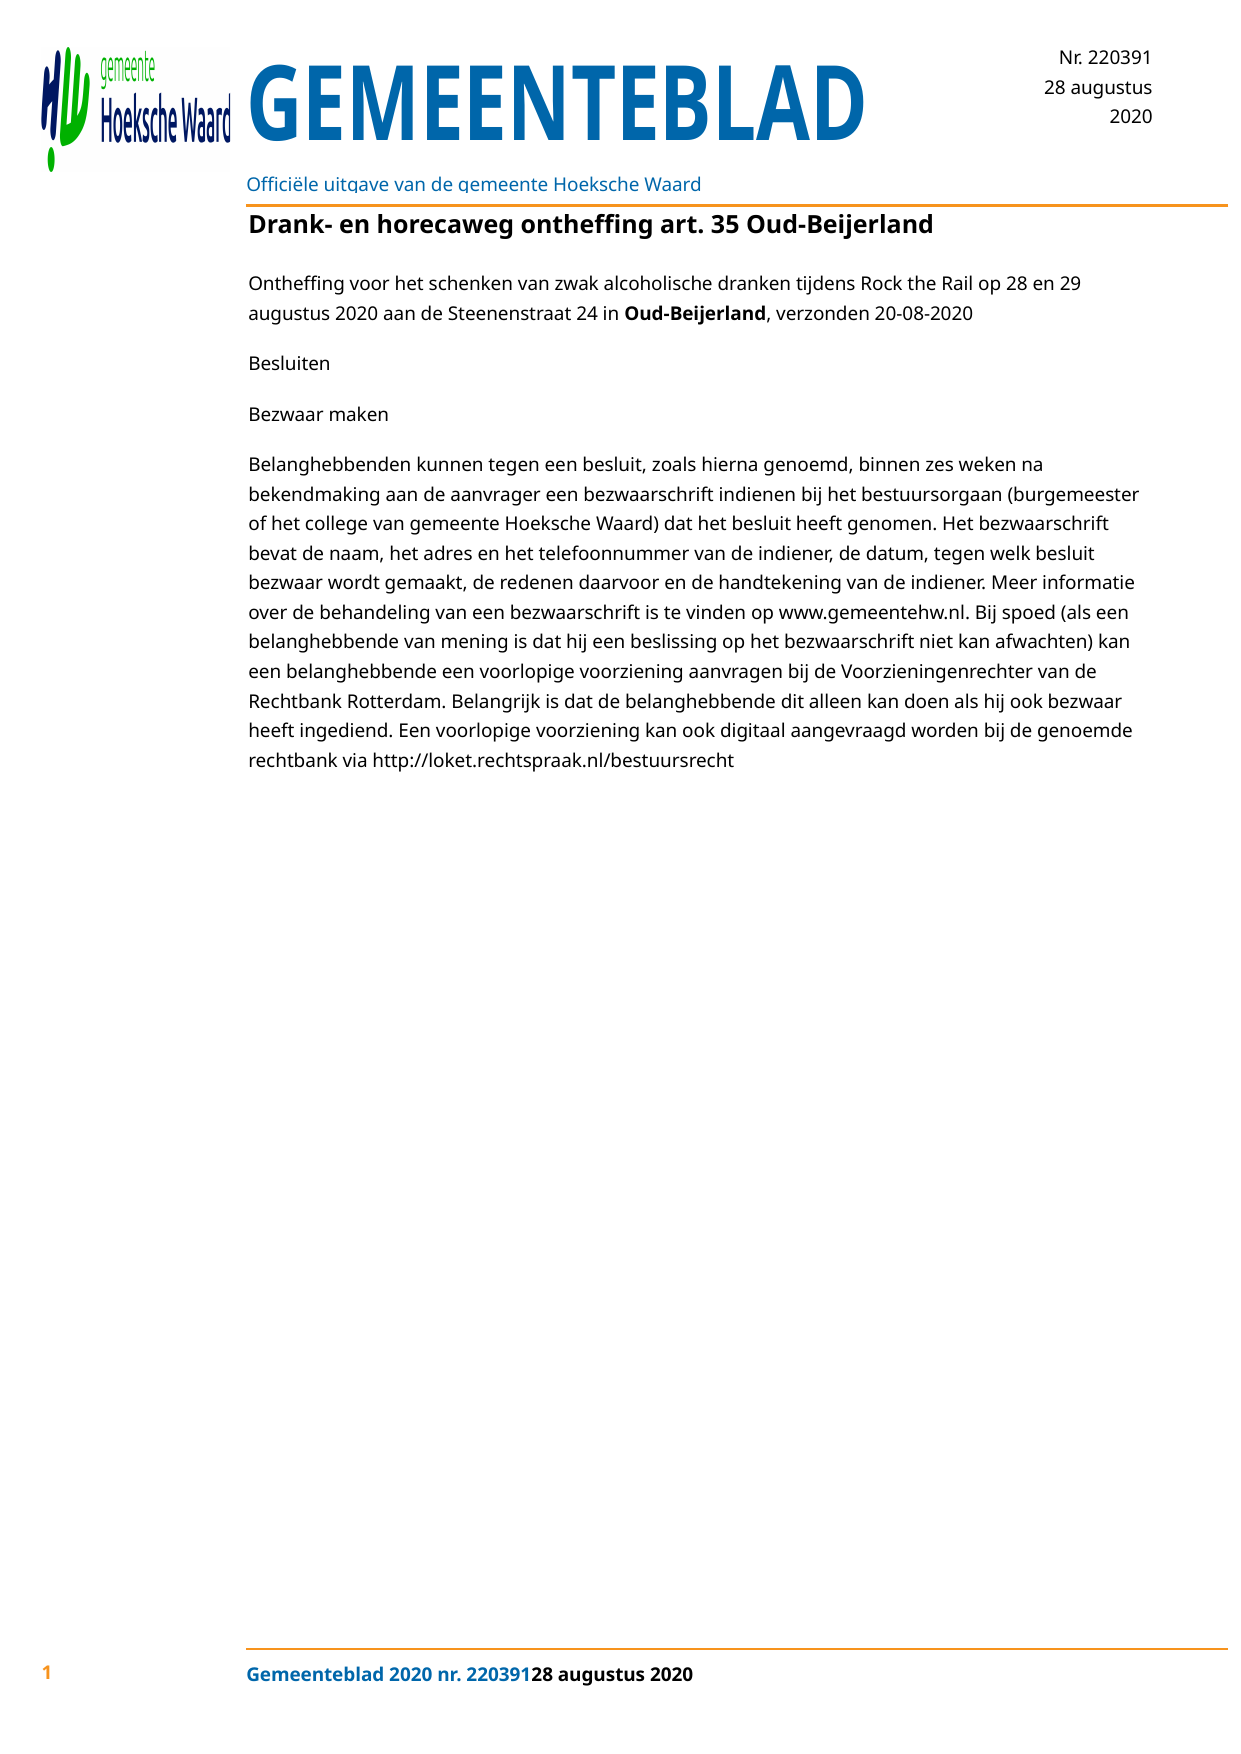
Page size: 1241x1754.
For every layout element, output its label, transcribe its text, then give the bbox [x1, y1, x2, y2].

text Bezwaar maken [248, 401, 1152, 426]
picture [41, 47, 231, 172]
text Drank- en horecaweg ontheffing art. 35 Oud-Beijerland [248, 207, 1152, 241]
text Belanghebbenden kunnen tegen een besluit, zoals hierna genoemd, binnen zes weken na bekendmaking aan de aanvrager een bezwaarschrift indienen bij het bestuursorgaan (burgemeester of het college van gemeente Hoeksche Waard) dat het besluit heeft genomen. Het bezwaarschrift bevat de naam, het adres en het telefoonnummer van de indiener, de datum, tegen welk besluit bezwaar wordt gemaakt, de redenen daarvoor en de handtekening van de indiener. Meer informatie over de behandeling van een bezwaarschrift is te vinden op www.gemeentehw.nl. Bij spoed (als een belanghebbende van mening is dat hij een beslissing op het bezwaarschrift niet kan afwachten) kan een belanghebbende een voorlopige voorziening aanvragen bij de Voorzieningenrechter van de Rechtbank Rotterdam. Belangrijk is dat de belanghebbende dit alleen kan doen als hij ook bezwaar heeft ingediend. Een voorlopige voorziening kan ook digitaal aangevraagd worden bij de genoemde rechtbank via http://loket.rechtspraak.nl/bestuursrecht [248, 451, 1152, 773]
text Ontheffing voor het schenken van zwak alcoholische dranken tijdens Rock the Rail op 28 en 29 augustus 2020 aan de Steenenstraat 24 in Oud-Beijerland, verzonden 20-08-2020 [248, 270, 1152, 326]
text Besluiten [248, 350, 1152, 376]
